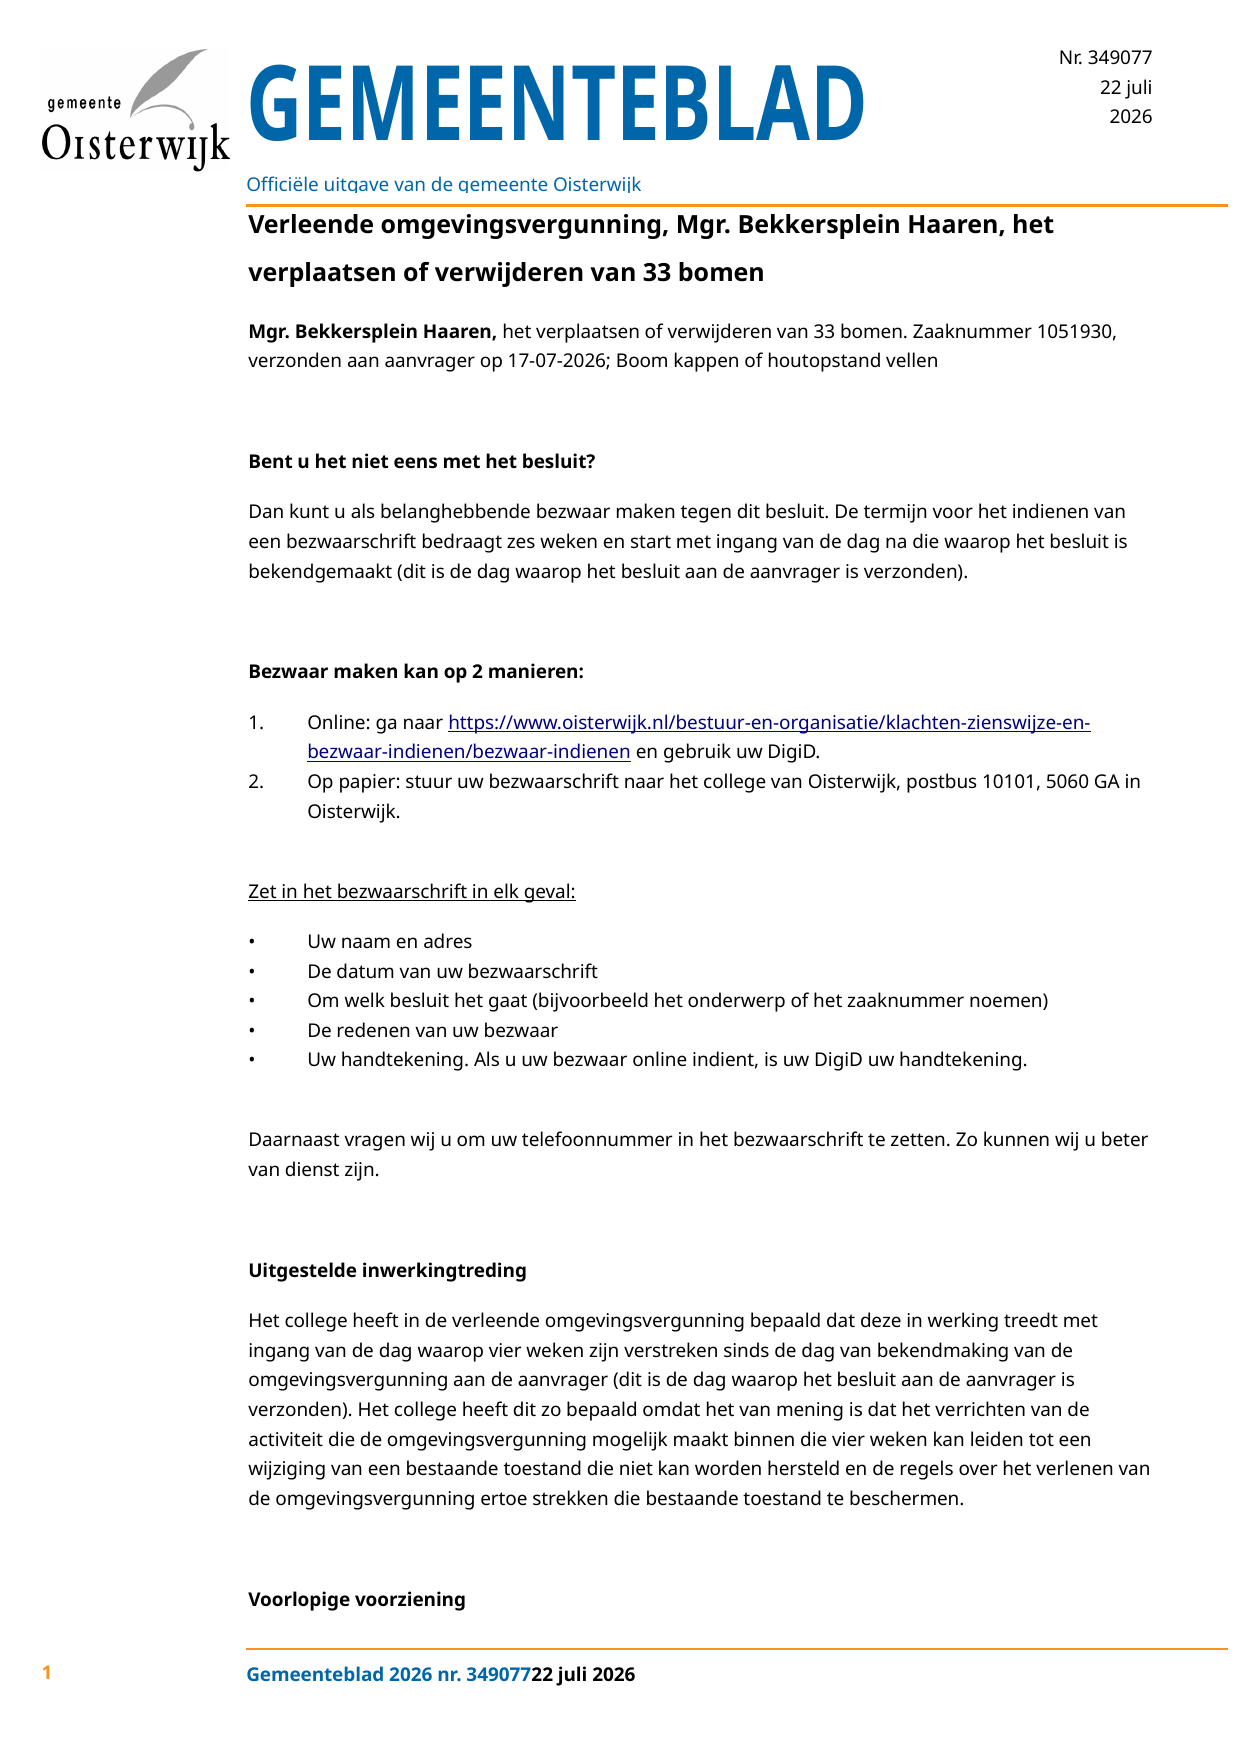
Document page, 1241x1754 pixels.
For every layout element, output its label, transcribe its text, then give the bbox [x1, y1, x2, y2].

list Uw naam en adres [248, 928, 1152, 954]
text Mgr. Bekkersplein Haaren, het verplaatsen of verwijderen van 33 bomen. Zaaknummer 1051930, verzonden aan aanvrager op 17-07-2026; Boom kappen of houtopstand vellen [248, 318, 1152, 373]
text Verleende omgevingsvergunning, Mgr. Bekkersplein Haaren, het verplaatsen of verwijderen van 33 bomen [248, 207, 1152, 288]
list Om welk besluit het gaat (bijvoorbeeld het onderwerp of het zaaknummer noemen) [248, 987, 1152, 1013]
text Daarnaast vragen wij u om uw telefoonnummer in het bezwaarschrift te zetten. Zo kunnen wij u beter van dienst zijn. [248, 1127, 1152, 1182]
text Uitgestelde inwerkingtreding [248, 1257, 1152, 1283]
text Bent u het niet eens met het besluit? [248, 448, 1152, 474]
list De datum van uw bezwaarschrift [248, 958, 1152, 984]
text Het college heeft in de verleende omgevingsvergunning bepaald dat deze in werking treedt met ingang van de dag waarop vier weken zijn verstreken sinds de dag van bekendmaking van de omgevingsvergunning aan de aanvrager (dit is de dag waarop het besluit aan de aanvrager is verzonden). Het college heeft dit zo bepaald omdat het van mening is dat het verrichten van de activiteit die de omgevingsvergunning mogelijk maakt binnen die vier weken kan leiden tot een wijziging van een bestaande toestand die niet kan worden hersteld en de regels over het verlenen van de omgevingsvergunning ertoe strekken die bestaande toestand te beschermen. [248, 1307, 1152, 1511]
list Op papier: stuur uw bezwaarschrift naar het college van Oisterwijk, postbus 10101, 5060 GA in Oisterwijk. [248, 768, 1152, 824]
text Voorlopige voorziening [248, 1586, 1152, 1612]
list Uw handtekening. Als u uw bezwaar online indient, is uw DigiD uw handtekening. [248, 1047, 1152, 1072]
list De redenen van uw bezwaar [248, 1017, 1152, 1043]
text Dan kunt u als belanghebbende bezwaar maken tegen dit besluit. De termijn voor het indienen van een bezwaarschrift bedraagt zes weken en start met ingang van de dag na die waarop het besluit is bekendgemaakt (dit is de dag waarop het besluit aan de aanvrager is verzonden). [248, 499, 1152, 584]
list Online: ga naar https://www.oisterwijk.nl/bestuur-en-organisatie/klachten-zienswijze-en-bezwaar-indienen/bezwaar-indienen en gebruik uw DigiD. [248, 709, 1152, 764]
text Bezwaar maken kan op 2 manieren: [248, 659, 1152, 684]
picture [41, 47, 231, 172]
text Zet in het bezwaarschrift in elk geval: [248, 878, 1152, 904]
